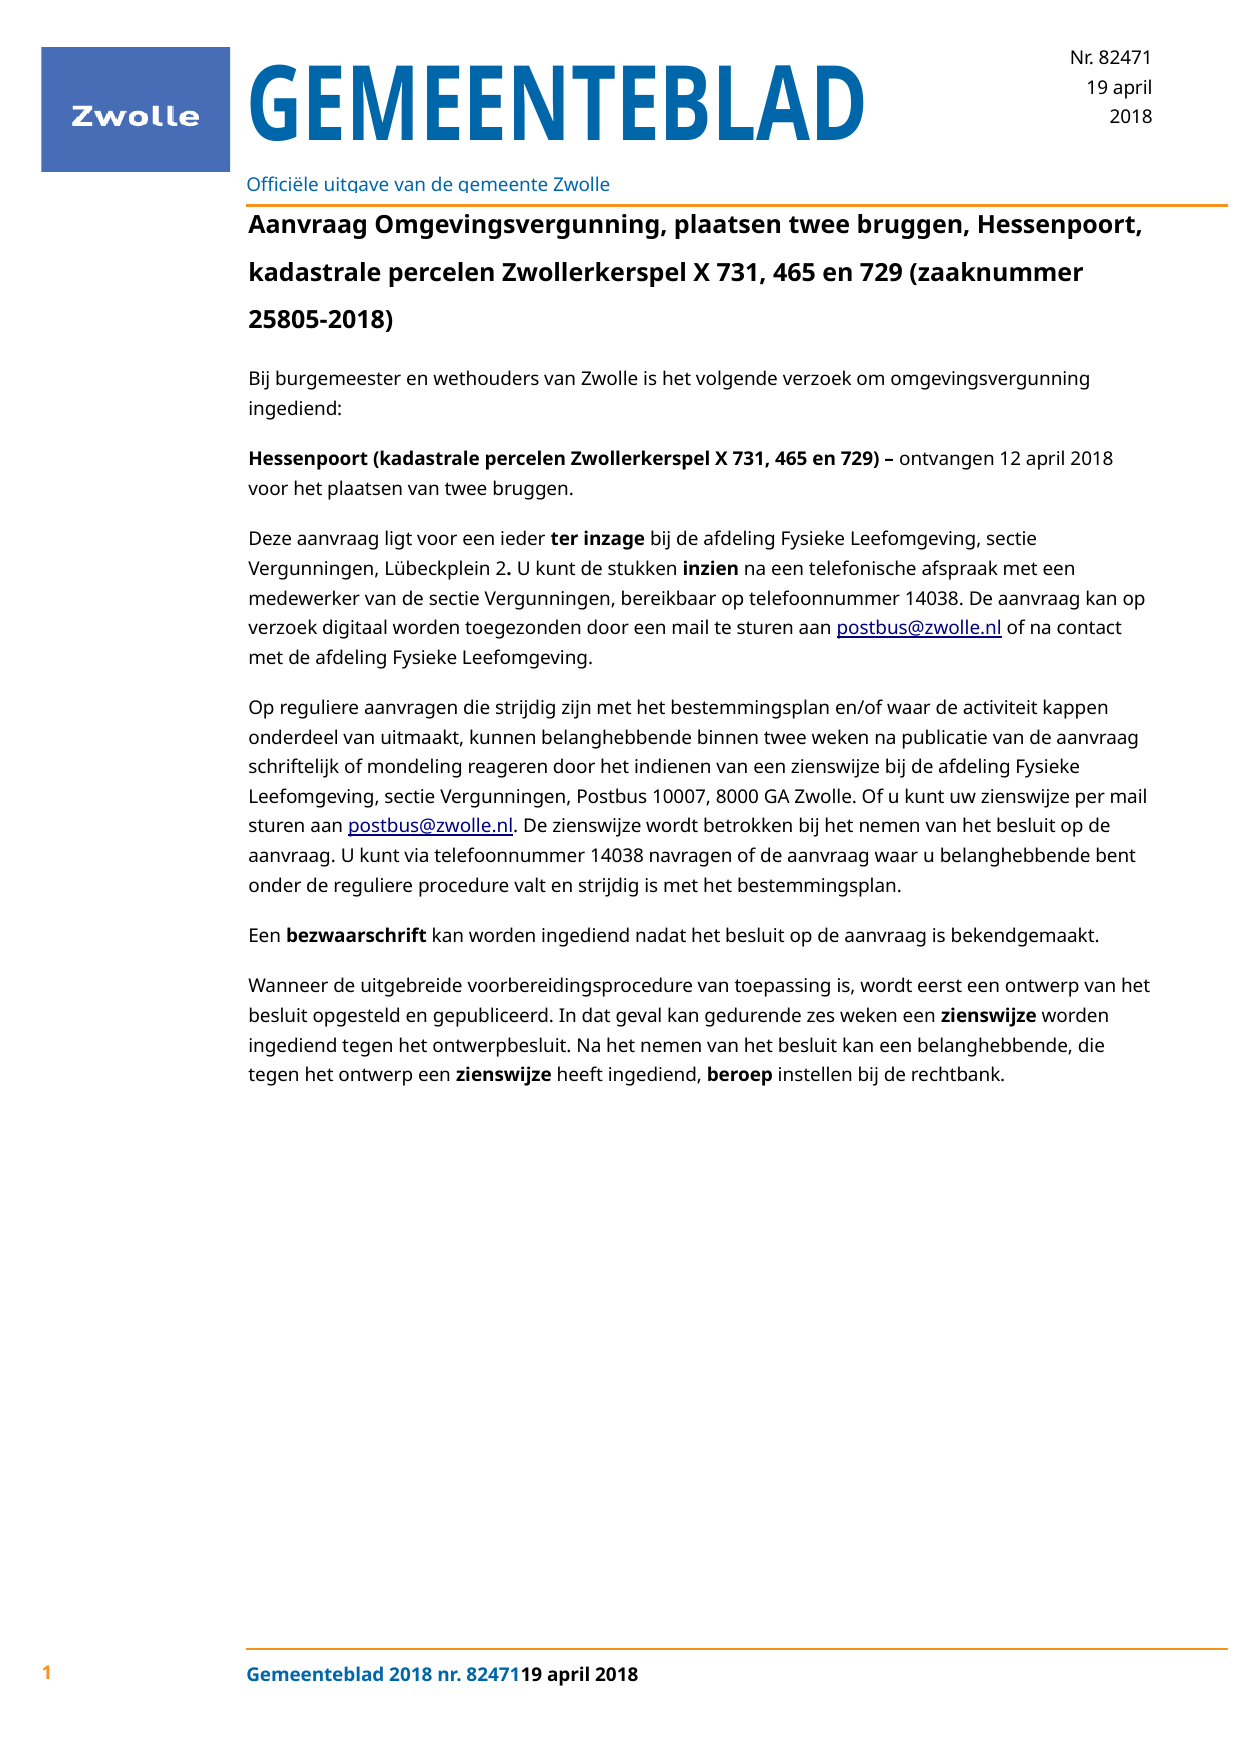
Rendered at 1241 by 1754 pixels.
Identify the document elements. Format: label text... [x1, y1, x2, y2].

text Een bezwaarschrift kan worden ingediend nadat het besluit op de aanvraag is bekendgemaakt. [248, 922, 1152, 948]
text Deze aanvraag ligt voor een ieder ter inzage bij de afdeling Fysieke Leefomgeving, sectie Vergunningen, Lübeckplein 2. U kunt de stukken inzien na een telefonische afspraak met een medewerker van de sectie Vergunningen, bereikbaar op telefoonnummer 14038. De aanvraag kan op verzoek digitaal worden toegezonden door een mail te sturen aan postbus@zwolle.nl of na contact met de afdeling Fysieke Leefomgeving. [248, 526, 1152, 669]
picture [41, 47, 231, 172]
text Hessenpoort (kadastrale percelen Zwollerkerspel X 731, 465 en 729) – ontvangen 12 april 2018 voor het plaatsen van twee bruggen. [248, 446, 1152, 501]
text Aanvraag Omgevingsvergunning, plaatsen twee bruggen, Hessenpoort, kadastrale percelen Zwollerkerspel X 731, 465 en 729 (zaaknummer 25805-2018) [248, 207, 1152, 336]
text Bij burgemeester en wethouders van Zwolle is het volgende verzoek om omgevingsvergunning ingediend: [248, 366, 1152, 421]
text Wanneer de uitgebreide voorbereidingsprocedure van toepassing is, wordt eerst een ontwerp van het besluit opgesteld en gepubliceerd. In dat geval kan gedurende zes weken een zienswijze worden ingediend tegen het ontwerpbesluit. Na het nemen van het besluit kan een belanghebbende, die tegen het ontwerp een zienswijze heeft ingediend, beroep instellen bij de rechtbank. [248, 973, 1152, 1087]
text Op reguliere aanvragen die strijdig zijn met het bestemmingsplan en/of waar de activiteit kappen onderdeel van uitmaakt, kunnen belanghebbende binnen twee weken na publicatie van de aanvraag schriftelijk of mondeling reageren door het indienen van een zienswijze bij de afdeling Fysieke Leefomgeving, sectie Vergunningen, Postbus 10007, 8000 GA Zwolle. Of u kunt uw zienswijze per mail sturen aan postbus@zwolle.nl. De zienswijze wordt betrokken bij het nemen van het besluit op de aanvraag. U kunt via telefoonnummer 14038 navragen of de aanvraag waar u belanghebbende bent onder de reguliere procedure valt en strijdig is met het bestemmingsplan. [248, 694, 1152, 897]
